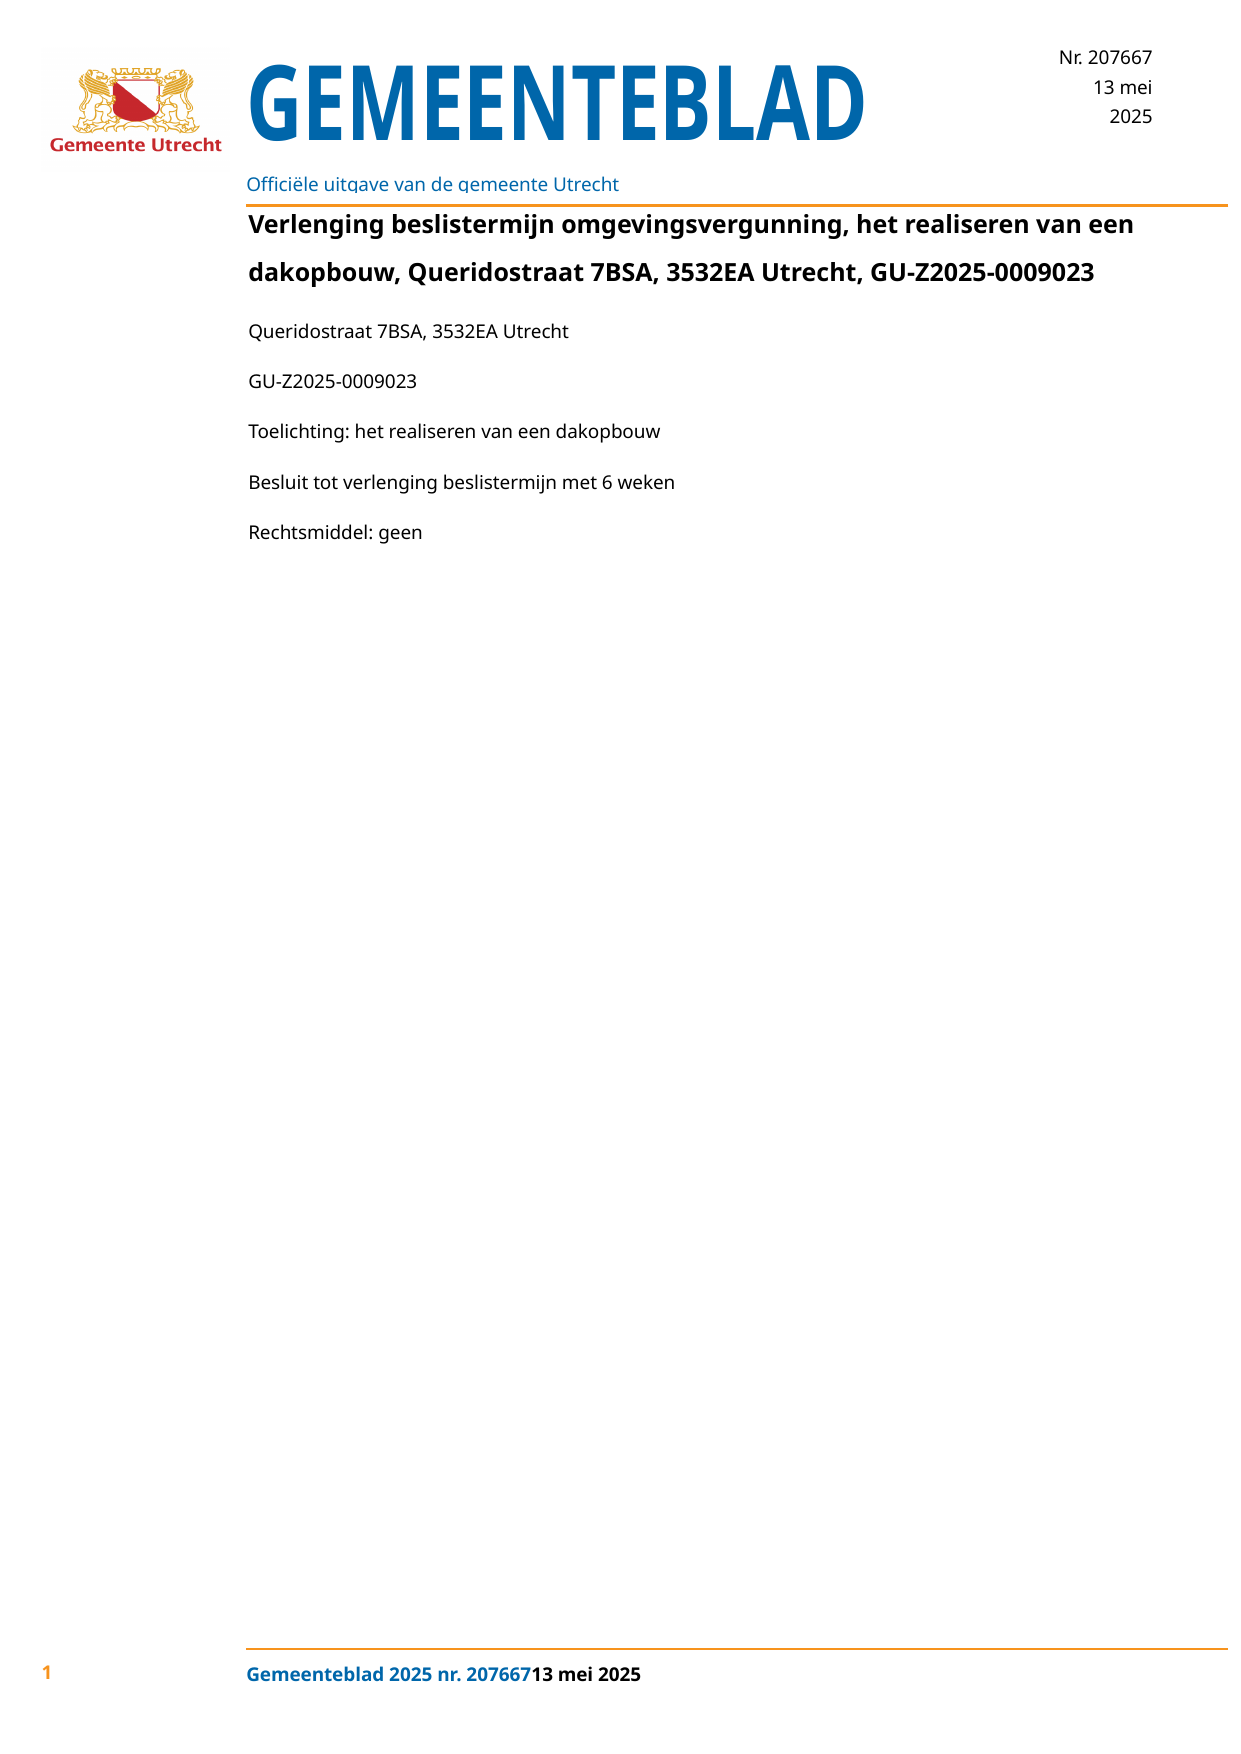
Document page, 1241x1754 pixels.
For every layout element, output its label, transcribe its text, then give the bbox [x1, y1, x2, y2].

text GU-Z2025-0009023 [248, 368, 1152, 394]
text Toelichting: het realiseren van een dakopbouw [248, 419, 1152, 444]
text Besluit tot verlenging beslistermijn met 6 weken [248, 469, 1152, 495]
text Queridostraat 7BSA, 3532EA Utrecht [248, 318, 1152, 344]
text Rechtsmiddel: geen [248, 519, 1152, 545]
picture [41, 47, 231, 172]
text Verlenging beslistermijn omgevingsvergunning, het realiseren van een dakopbouw, Queridostraat 7BSA, 3532EA Utrecht, GU-Z2025-0009023 [248, 207, 1152, 288]
